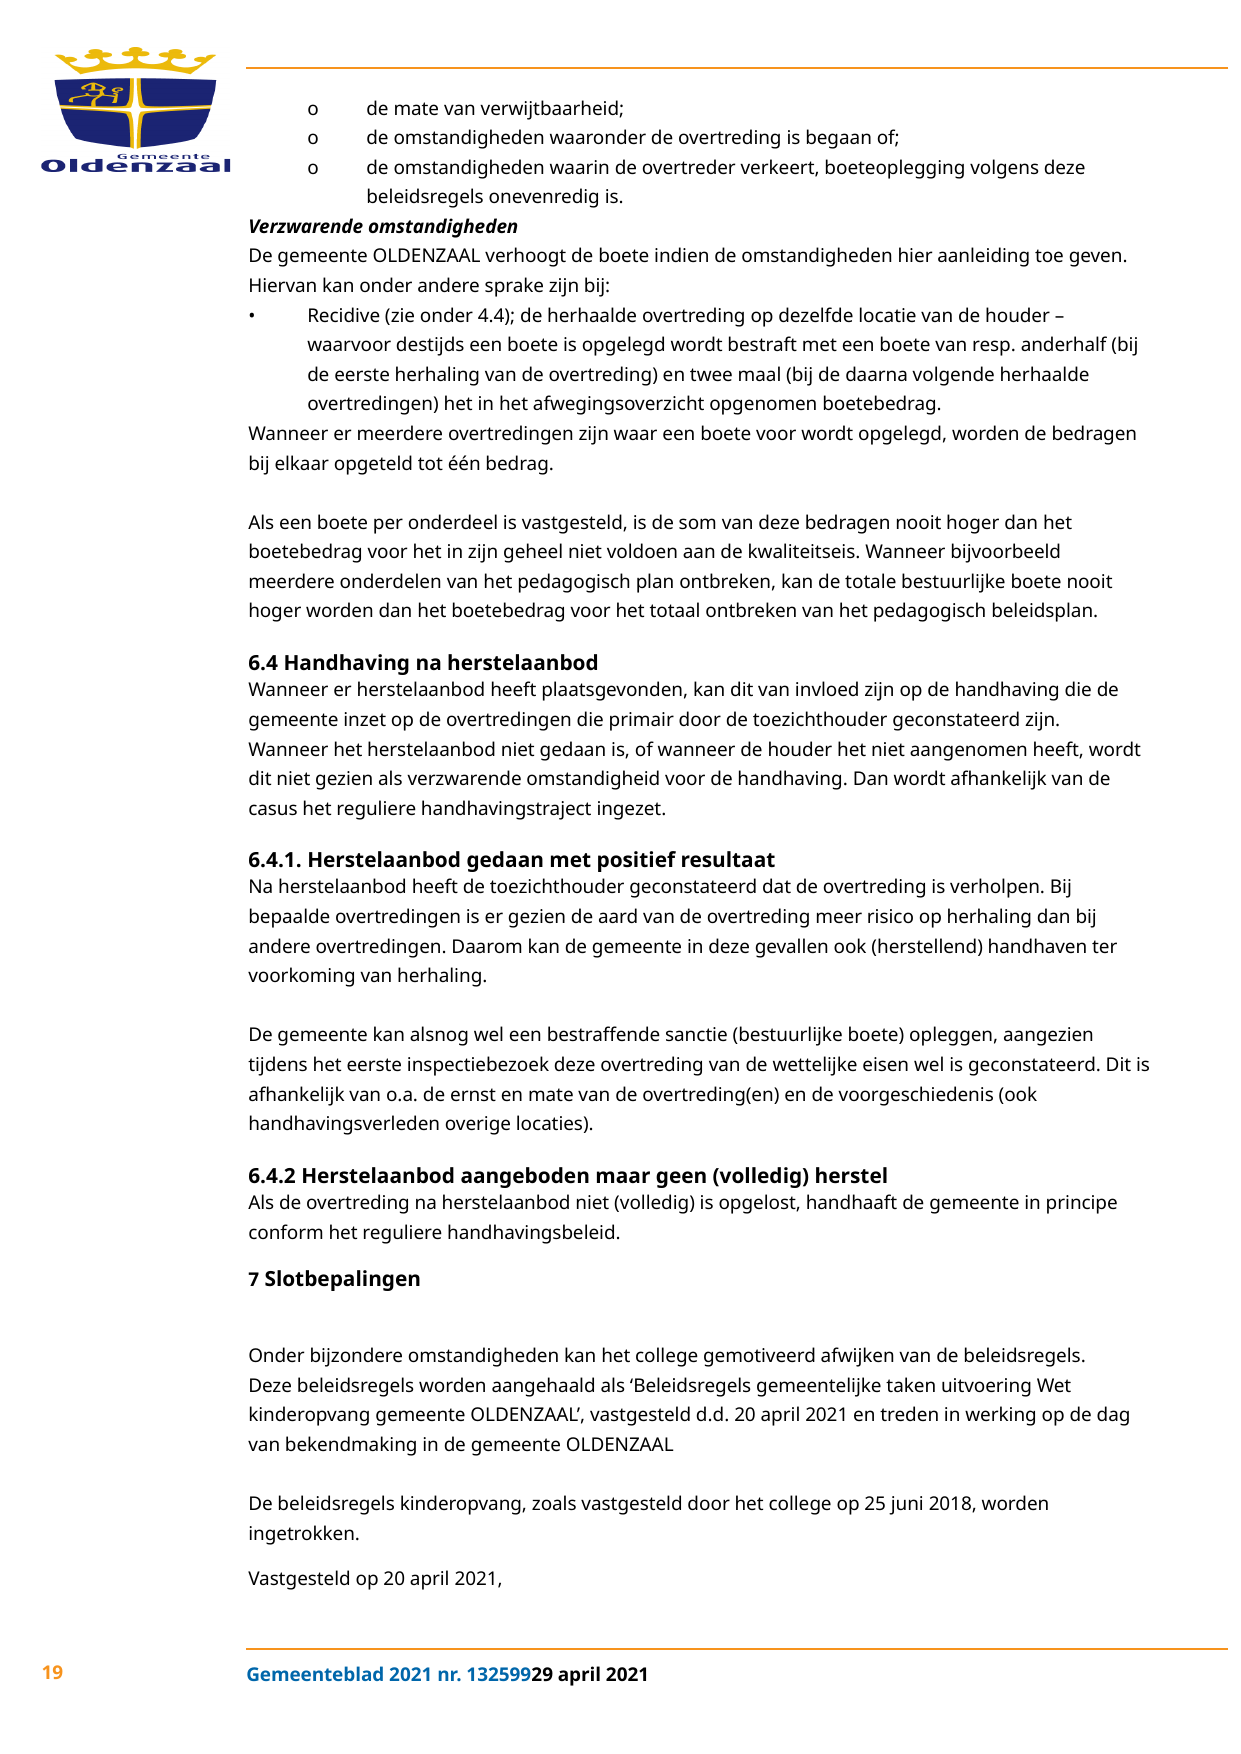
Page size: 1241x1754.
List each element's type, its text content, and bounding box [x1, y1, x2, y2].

list de omstandigheden waaronder de overtreding is begaan of; [307, 124, 1152, 150]
text Wanneer er meerdere overtredingen zijn waar een boete voor wordt opgelegd, worden de bedragen bij elkaar opgeteld tot één bedrag. [248, 420, 1152, 476]
text 6.4.1. Herstelaanbod gedaan met positief resultaat [248, 845, 1152, 874]
picture [41, 47, 231, 172]
list Recidive (zie onder 4.4); de herhaalde overtreding op dezelfde locatie van de houder – waarvoor destijds een boete is opgelegd wordt bestraft met een boete van resp. anderhalf (bij de eerste herhaling van de overtreding) en twee maal (bij de daarna volgende herhaalde overtredingen) het in het afwegingsoverzicht opgenomen boetebedrag. [248, 302, 1152, 416]
text Als de overtreding na herstelaanbod niet (volledig) is opgelost, handhaaft de gemeente in principe conform het reguliere handhavingsbeleid. [248, 1189, 1152, 1244]
text 6.4.2 Herstelaanbod aangeboden maar geen (volledig) herstel [248, 1161, 1152, 1189]
text Als een boete per onderdeel is vastgesteld, is de som van deze bedragen nooit hoger dan het boetebedrag voor het in zijn geheel niet voldoen aan de kwaliteitseis. Wanneer bijvoorbeeld meerdere onderdelen van het pedagogisch plan ontbreken, kan de totale bestuurlijke boete nooit hoger worden dan het boetebedrag voor het totaal ontbreken van het pedagogisch beleidsplan. [248, 509, 1152, 623]
text Vastgesteld op 20 april 2021, [248, 1565, 1152, 1591]
list de omstandigheden waarin de overtreder verkeert, boeteoplegging volgens deze beleidsregels onevenredig is. [307, 154, 1152, 209]
text Deze beleidsregels worden aangehaald als ‘Beleidsregels gemeentelijke taken uitvoering Wet kinderopvang gemeente OLDENZAAL’, vastgesteld d.d. 20 april 2021 en treden in werking op de dag van bekendmaking in de gemeente OLDENZAAL [248, 1372, 1152, 1457]
text De gemeente OLDENZAAL verhoogt de boete indien de omstandigheden hier aanleiding toe geven. Hiervan kan onder andere sprake zijn bij: [248, 243, 1152, 298]
text Wanneer er herstelaanbod heeft plaatsgevonden, kan dit van invloed zijn op de handhaving die de gemeente inzet op de overtredingen die primair door de toezichthouder geconstateerd zijn. [248, 677, 1152, 732]
text De gemeente kan alsnog wel een bestraffende sanctie (bestuurlijke boete) opleggen, aangezien tijdens het eerste inspectiebezoek deze overtreding van de wettelijke eisen wel is geconstateerd. Dit is afhankelijk van o.a. de ernst en mate van de overtreding(en) en de voorgeschiedenis (ook handhavingsverleden overige locaties). [248, 1022, 1152, 1136]
text 6.4 Handhaving na herstelaanbod [248, 648, 1152, 677]
text De beleidsregels kinderopvang, zoals vastgesteld door het college op 25 juni 2018, worden ingetrokken. [248, 1490, 1152, 1545]
text Wanneer het herstelaanbod niet gedaan is, of wanneer de houder het niet aangenomen heeft, wordt dit niet gezien als verzwarende omstandigheid voor de handhaving. Dan wordt afhankelijk van de casus het reguliere handhavingstraject ingezet. [248, 736, 1152, 821]
list de mate van verwijtbaarheid; [307, 95, 1152, 121]
text Na herstelaanbod heeft de toezichthouder geconstateerd dat de overtreding is verholpen. Bij bepaalde overtredingen is er gezien de aard van de overtreding meer risico op herhaling dan bij andere overtredingen. Daarom kan de gemeente in deze gevallen ook (herstellend) handhaven ter voorkoming van herhaling. [248, 874, 1152, 988]
text Onder bijzondere omstandigheden kan het college gemotiveerd afwijken van de beleidsregels. [248, 1342, 1152, 1368]
text 7 Slotbepalingen [248, 1264, 1152, 1293]
text Verzwarende omstandigheden [248, 213, 1152, 239]
